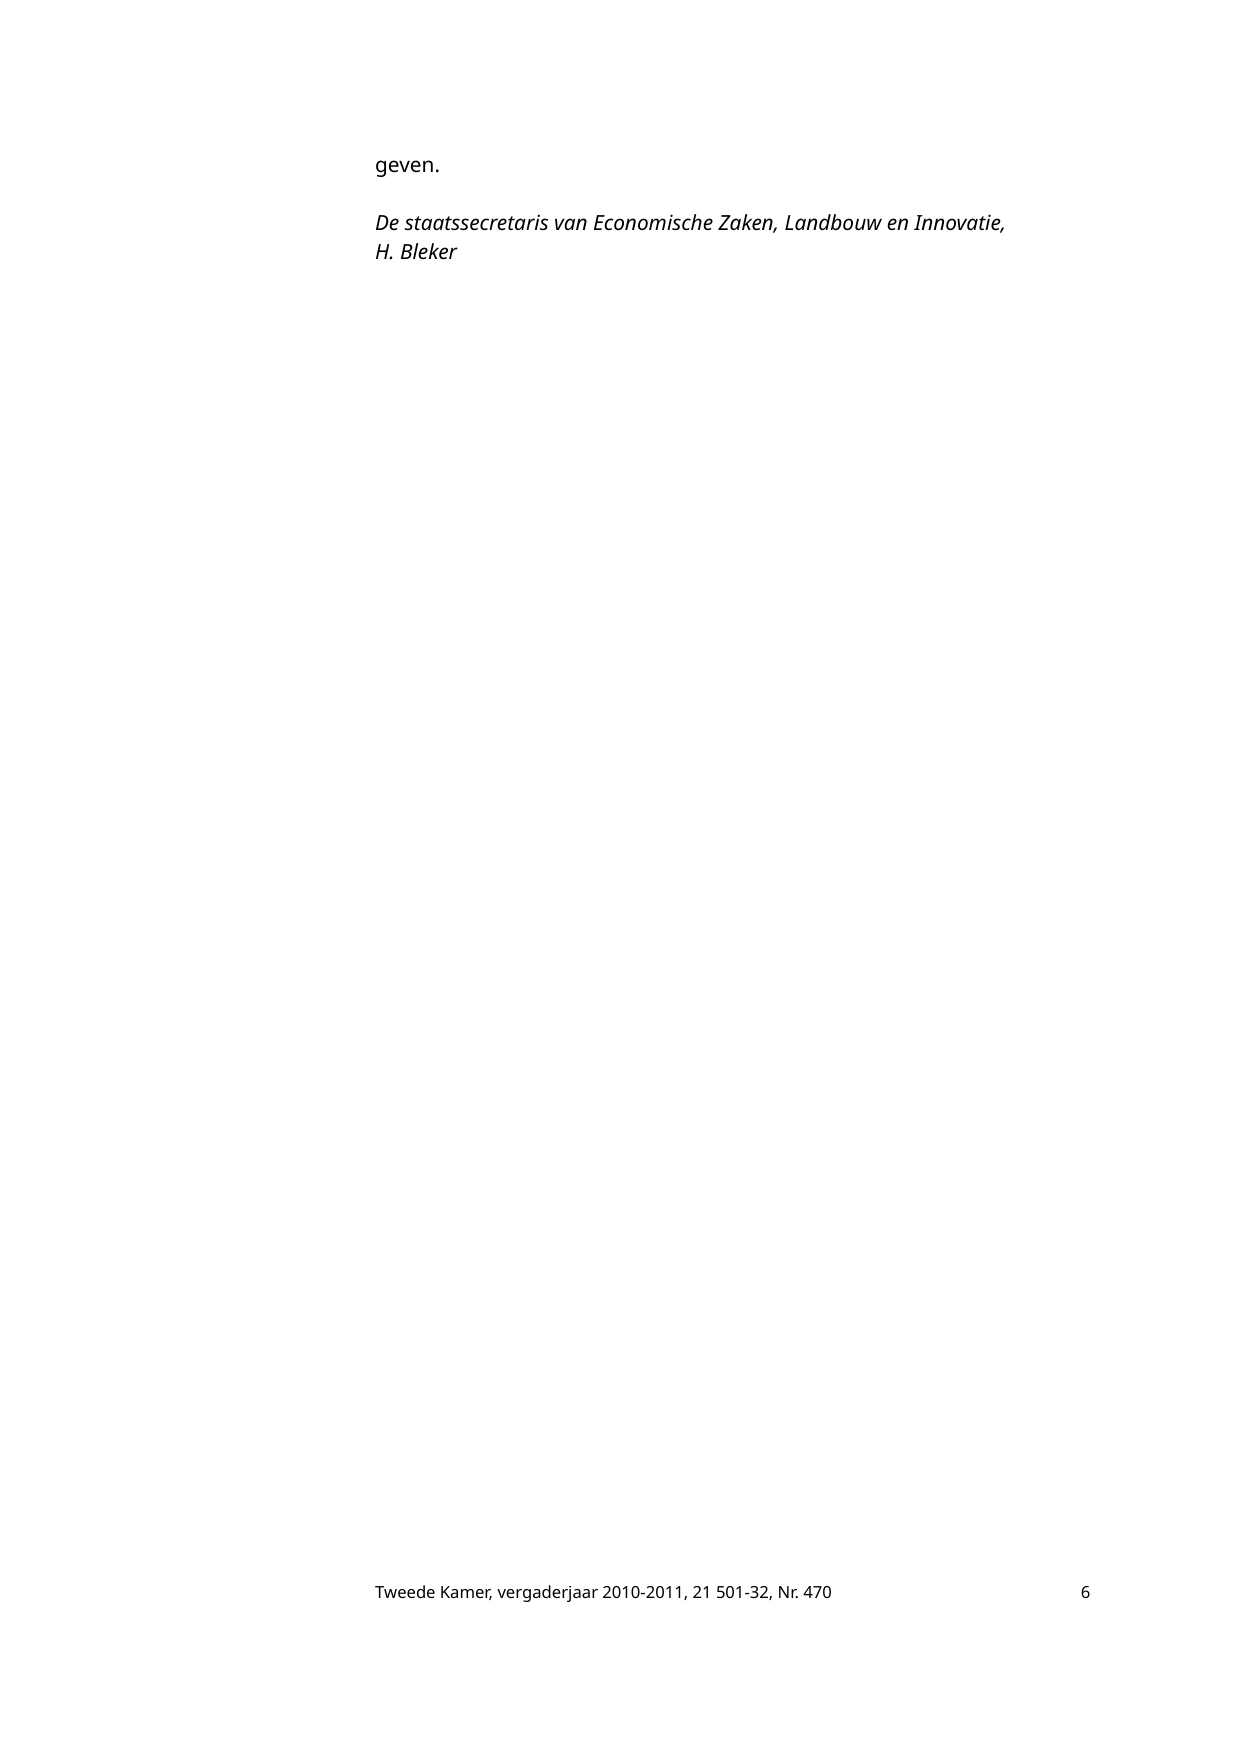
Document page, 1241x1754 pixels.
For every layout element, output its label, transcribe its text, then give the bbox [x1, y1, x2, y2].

text geven. [375, 150, 1090, 178]
text H. Bleker [375, 237, 1090, 265]
text De staatssecretaris van Economische Zaken, Landbouw en Innovatie, [375, 208, 1090, 237]
